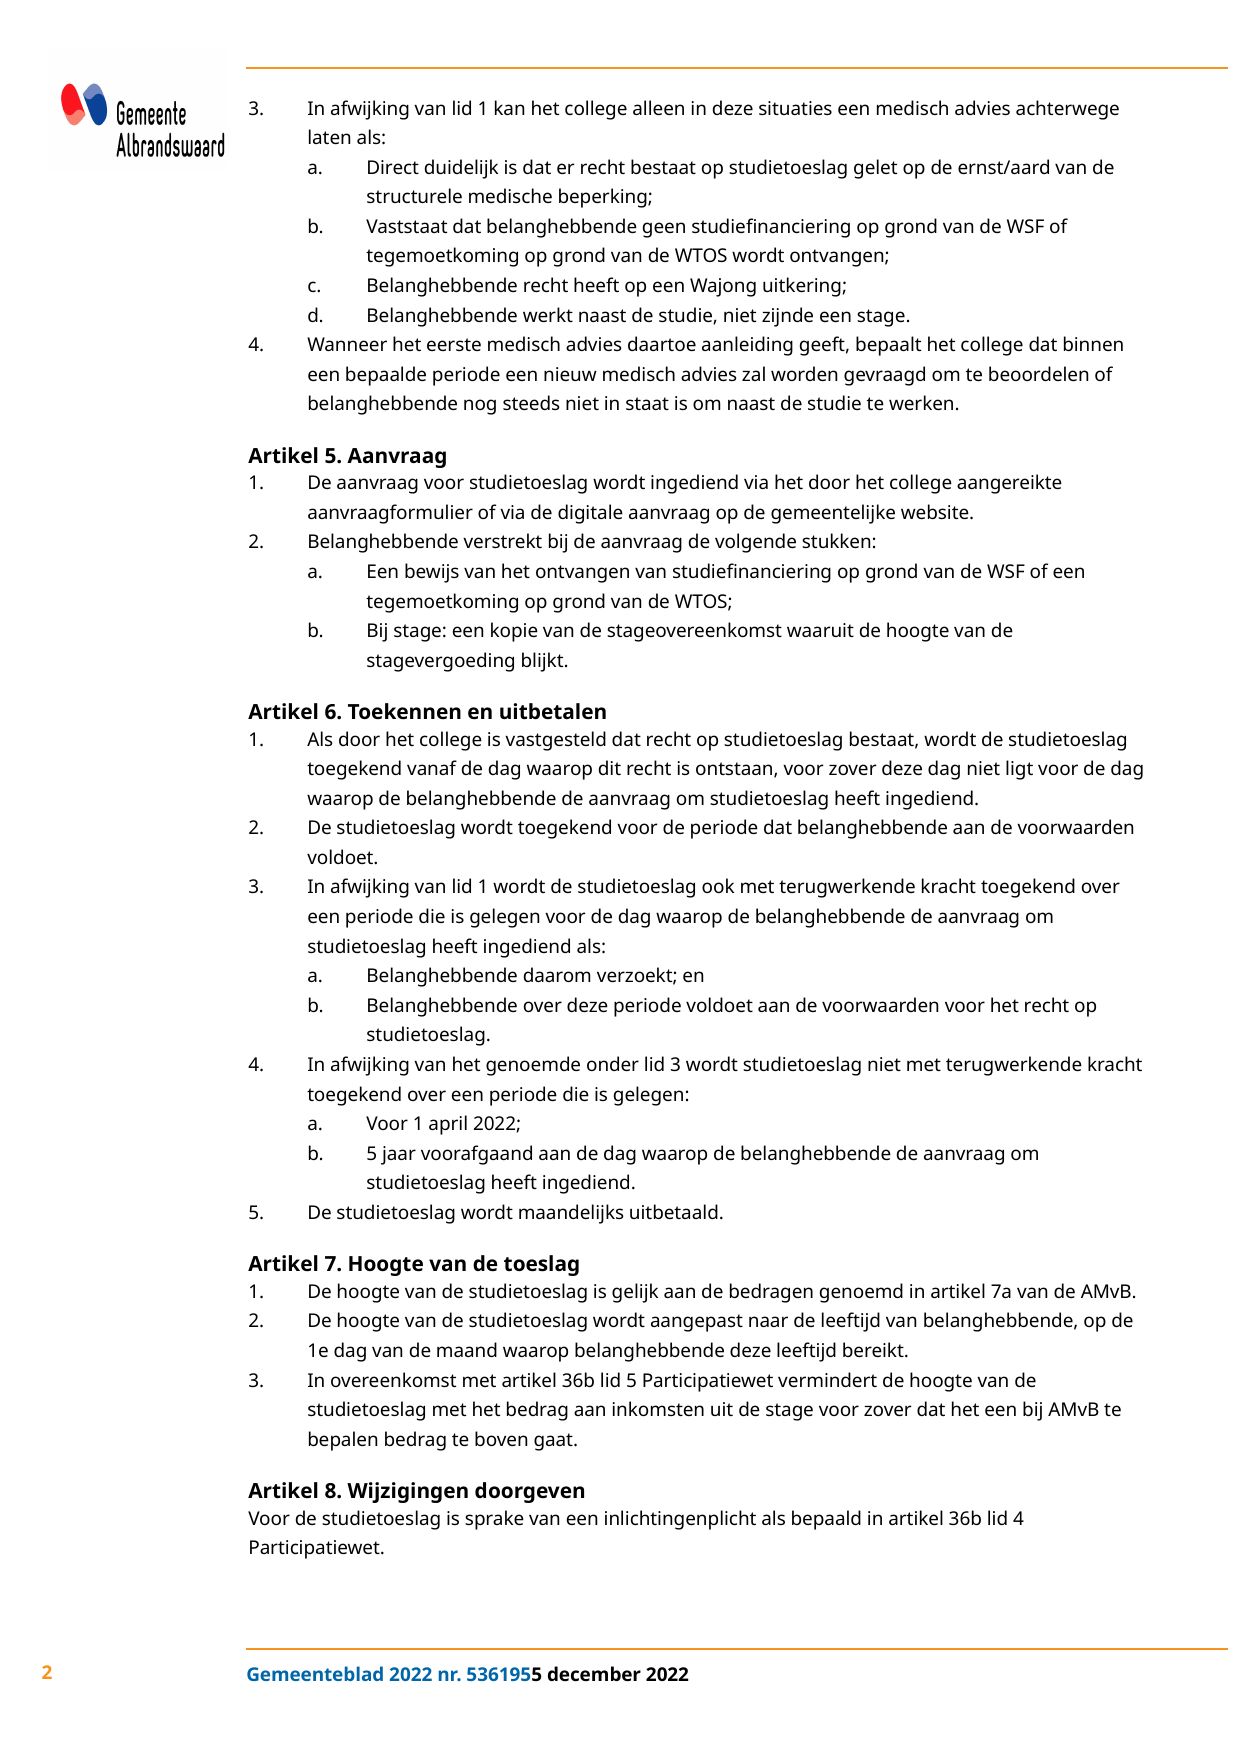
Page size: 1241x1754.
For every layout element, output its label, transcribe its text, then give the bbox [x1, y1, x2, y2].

list Belanghebbende recht heeft op een Wajong uitkering; [307, 272, 1152, 298]
list Belanghebbende verstrekt bij de aanvraag de volgende stukken: [248, 529, 1152, 554]
list Voor 1 april 2022; [307, 1110, 1152, 1136]
list In overeenkomst met artikel 36b lid 5 Participatiewet vermindert de hoogte van de studietoeslag met het bedrag aan inkomsten uit de stage voor zover dat het een bij AMvB te bepalen bedrag te boven gaat. [248, 1367, 1152, 1452]
list De hoogte van de studietoeslag is gelijk aan de bedragen genoemd in artikel 7a van de AMvB. [248, 1278, 1152, 1304]
picture [41, 47, 231, 172]
list In afwijking van lid 1 wordt de studietoeslag ook met terugwerkende kracht toegekend over een periode die is gelegen voor de dag waarop de belanghebbende de aanvraag om studietoeslag heeft ingediend als: [248, 874, 1152, 959]
list De studietoeslag wordt maandelijks uitbetaald. [248, 1199, 1152, 1225]
text Artikel 7. Hoogte van de toeslag [248, 1249, 1152, 1278]
list Direct duidelijk is dat er recht bestaat op studietoeslag gelet op de ernst/aard van de structurele medische beperking; [307, 154, 1152, 209]
list Als door het college is vastgesteld dat recht op studietoeslag bestaat, wordt de studietoeslag toegekend vanaf de dag waarop dit recht is ontstaan, voor zover deze dag niet ligt voor de dag waarop de belanghebbende de aanvraag om studietoeslag heeft ingediend. [248, 726, 1152, 811]
list 5 jaar voorafgaand aan de dag waarop de belanghebbende de aanvraag om studietoeslag heeft ingediend. [307, 1140, 1152, 1195]
list In afwijking van lid 1 kan het college alleen in deze situaties een medisch advies achterwege laten als: [248, 95, 1152, 150]
text Artikel 8. Wijzigingen doorgeven [248, 1476, 1152, 1505]
list De hoogte van de studietoeslag wordt aangepast naar de leeftijd van belanghebbende, op de 1e dag van de maand waarop belanghebbende deze leeftijd bereikt. [248, 1308, 1152, 1363]
list Belanghebbende werkt naast de studie, niet zijnde een stage. [307, 302, 1152, 328]
list Wanneer het eerste medisch advies daartoe aanleiding geeft, bepaalt het college dat binnen een bepaalde periode een nieuw medisch advies zal worden gevraagd om te beoordelen of belanghebbende nog steeds niet in staat is om naast de studie te werken. [248, 331, 1152, 416]
list Belanghebbende daarom verzoekt; en [307, 962, 1152, 988]
list Bij stage: een kopie van de stageovereenkomst waaruit de hoogte van de stagevergoeding blijkt. [307, 617, 1152, 673]
list Belanghebbende over deze periode voldoet aan de voorwaarden voor het recht op studietoeslag. [307, 992, 1152, 1047]
list De aanvraag voor studietoeslag wordt ingediend via het door het college aangereikte aanvraagformulier of via de digitale aanvraag op de gemeentelijke website. [248, 469, 1152, 525]
text Artikel 6. Toekennen en uitbetalen [248, 697, 1152, 726]
list Vaststaat dat belanghebbende geen studiefinanciering op grond van de WSF of tegemoetkoming op grond van de WTOS wordt ontvangen; [307, 213, 1152, 268]
text Voor de studietoeslag is sprake van een inlichtingenplicht als bepaald in artikel 36b lid 4 Participatiewet. [248, 1505, 1152, 1560]
list De studietoeslag wordt toegekend voor de periode dat belanghebbende aan de voorwaarden voldoet. [248, 814, 1152, 870]
text Artikel 5. Aanvraag [248, 441, 1152, 469]
list Een bewijs van het ontvangen van studiefinanciering op grond van de WSF of een tegemoetkoming op grond van de WTOS; [307, 558, 1152, 613]
list In afwijking van het genoemde onder lid 3 wordt studietoeslag niet met terugwerkende kracht toegekend over een periode die is gelegen: [248, 1051, 1152, 1107]
